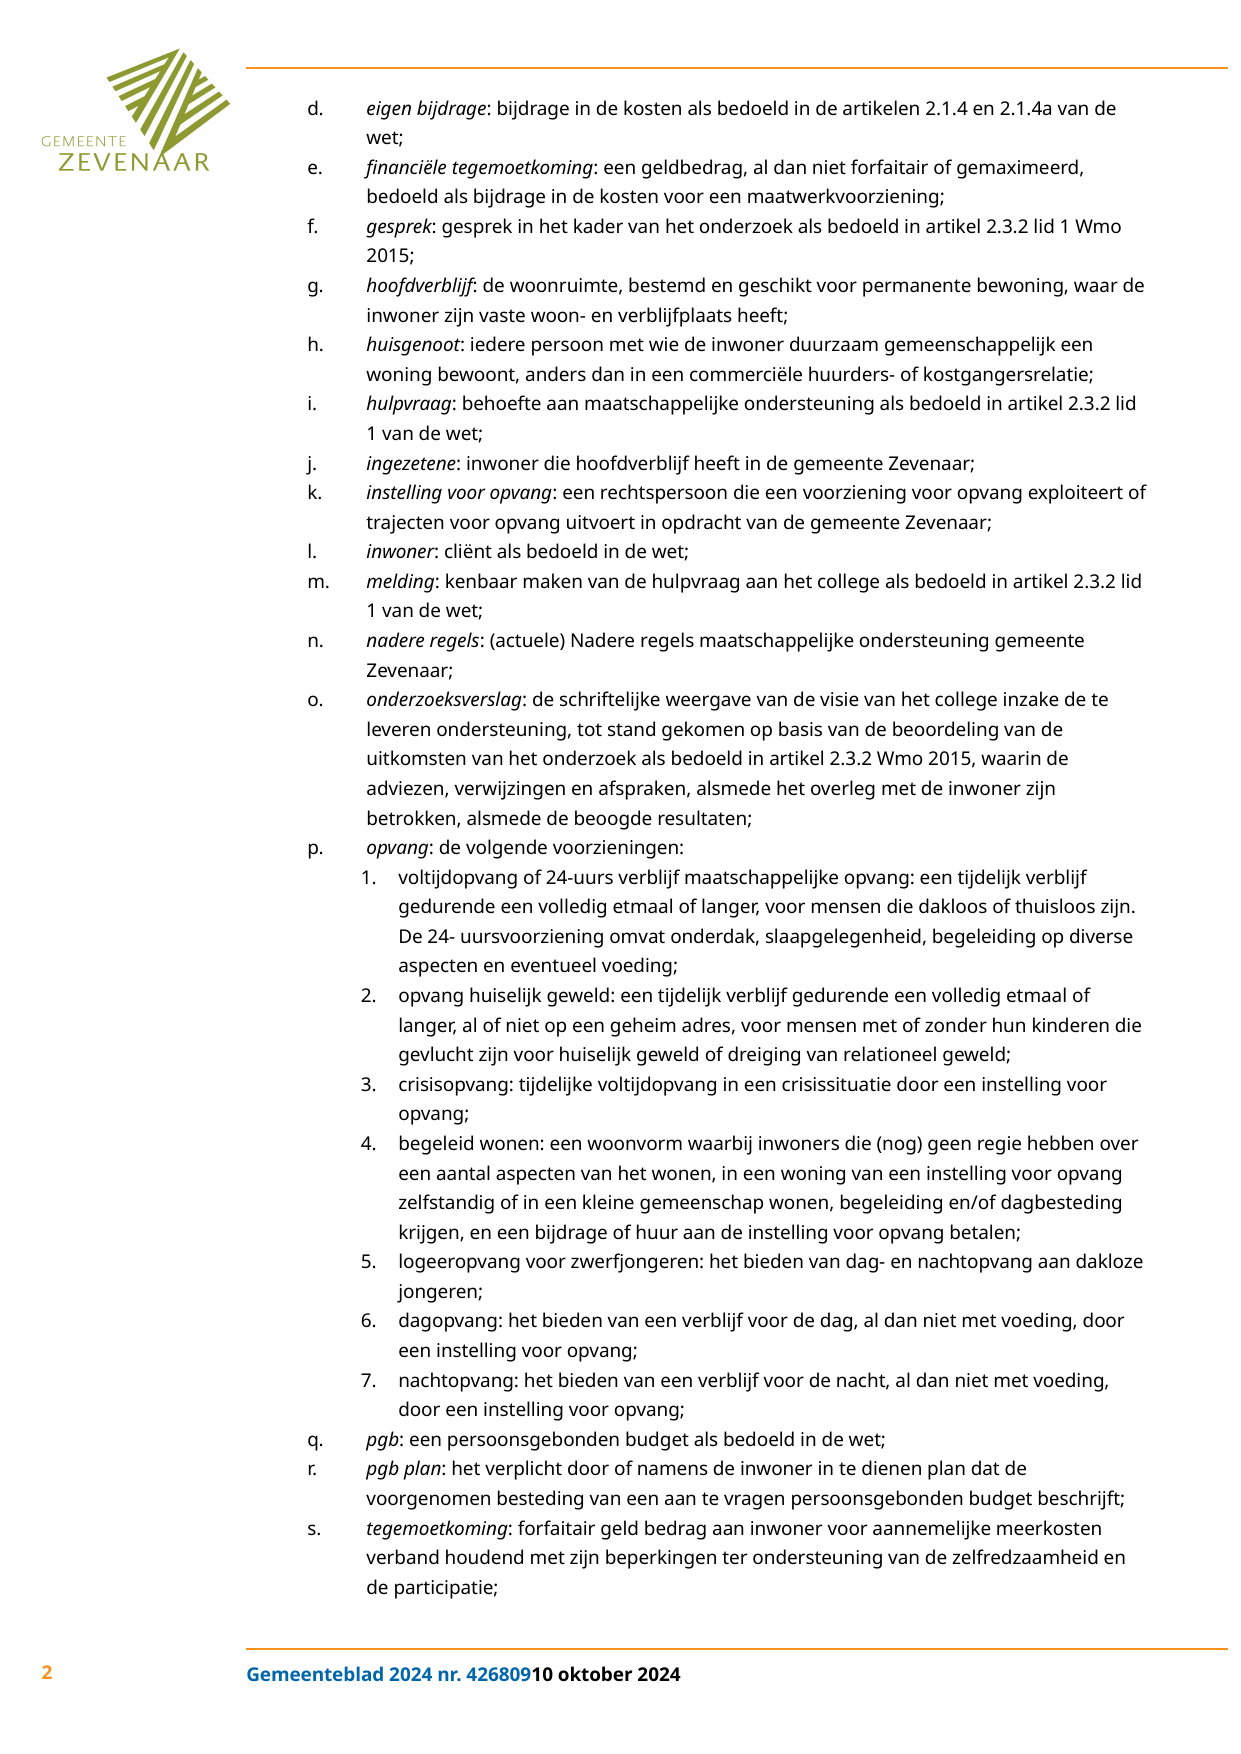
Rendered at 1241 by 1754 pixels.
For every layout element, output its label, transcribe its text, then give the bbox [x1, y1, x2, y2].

list nadere regels: (actuele) Nadere regels maatschappelijke ondersteuning gemeente Zevenaar; [307, 627, 1152, 683]
list hulpvraag: behoefte aan maatschappelijke ondersteuning als bedoeld in artikel 2.3.2 lid 1 van de wet; [307, 391, 1152, 446]
list pgb plan: het verplicht door of namens de inwoner in te dienen plan dat de voorgenomen besteding van een aan te vragen persoonsgebonden budget beschrijft; [307, 1456, 1152, 1511]
list instelling voor opvang: een rechtspersoon die een voorziening voor opvang exploiteert of trajecten voor opvang uitvoert in opdracht van de gemeente Zevenaar; [307, 479, 1152, 535]
list financiële tegemoetkoming: een geldbedrag, al dan niet forfaitair of gemaximeerd, bedoeld als bijdrage in de kosten voor een maatwerkvoorziening; [307, 154, 1152, 209]
list onderzoeksverslag: de schriftelijke weergave van de visie van het college inzake de te leveren ondersteuning, tot stand gekomen op basis van de beoordeling van de uitkomsten van het onderzoek als bedoeld in artikel 2.3.2 Wmo 2015, waarin de adviezen, verwijzingen en afspraken, alsmede het overleg met de inwoner zijn betrokken, alsmede de beoogde resultaten; [307, 686, 1152, 831]
list opvang huiselijk geweld: een tijdelijk verblijf gedurende een volledig etmaal of langer, al of niet op een geheim adres, voor mensen met of zonder hun kinderen die gevlucht zijn voor huiselijk geweld of dreiging van relationeel geweld; [361, 982, 1152, 1067]
list tegemoetkoming: forfaitair geld bedrag aan inwoner voor aannemelijke meerkosten verband houdend met zijn beperkingen ter ondersteuning van de zelfredzaamheid en de participatie; [307, 1515, 1152, 1600]
list melding: kenbaar maken van de hulpvraag aan het college als bedoeld in artikel 2.3.2 lid 1 van de wet; [307, 568, 1152, 623]
list inwoner: cliënt als bedoeld in de wet; [307, 538, 1152, 564]
list opvang: de volgende voorzieningen: [307, 834, 1152, 860]
picture [41, 47, 231, 172]
list ingezetene: inwoner die hoofdverblijf heeft in de gemeente Zevenaar; [307, 450, 1152, 476]
list crisisopvang: tijdelijke voltijdopvang in een crisissituatie door een instelling voor opvang; [361, 1071, 1152, 1126]
list dagopvang: het bieden van een verblijf voor de dag, al dan niet met voeding, door een instelling voor opvang; [361, 1308, 1152, 1363]
list hoofdverblijf: de woonruimte, bestemd en geschikt voor permanente bewoning, waar de inwoner zijn vaste woon- en verblijfplaats heeft; [307, 272, 1152, 328]
list begeleid wonen: een woonvorm waarbij inwoners die (nog) geen regie hebben over een aantal aspecten van het wonen, in een woning van een instelling voor opvang zelfstandig of in een kleine gemeenschap wonen, begeleiding en/of dagbesteding krijgen, en een bijdrage of huur aan de instelling voor opvang betalen; [361, 1130, 1152, 1245]
list nachtopvang: het bieden van een verblijf voor de nacht, al dan niet met voeding, door een instelling voor opvang; [361, 1367, 1152, 1422]
list logeeropvang voor zwerfjongeren: het bieden van dag- en nachtopvang aan dakloze jongeren; [361, 1248, 1152, 1304]
list eigen bijdrage: bijdrage in de kosten als bedoeld in de artikelen 2.1.4 en 2.1.4a van de wet; [307, 95, 1152, 150]
list pgb: een persoonsgebonden budget als bedoeld in de wet; [307, 1426, 1152, 1452]
list gesprek: gesprek in het kader van het onderzoek als bedoeld in artikel 2.3.2 lid 1 Wmo 2015; [307, 213, 1152, 268]
list huisgenoot: iedere persoon met wie de inwoner duurzaam gemeenschappelijk een woning bewoont, anders dan in een commerciële huurders- of kostgangersrelatie; [307, 331, 1152, 387]
list voltijdopvang of 24-uurs verblijf maatschappelijke opvang: een tijdelijk verblijf gedurende een volledig etmaal of langer, voor mensen die dakloos of thuisloos zijn. De 24- uursvoorziening omvat onderdak, slaapgelegenheid, begeleiding op diverse aspecten en eventueel voeding; [361, 864, 1152, 978]
